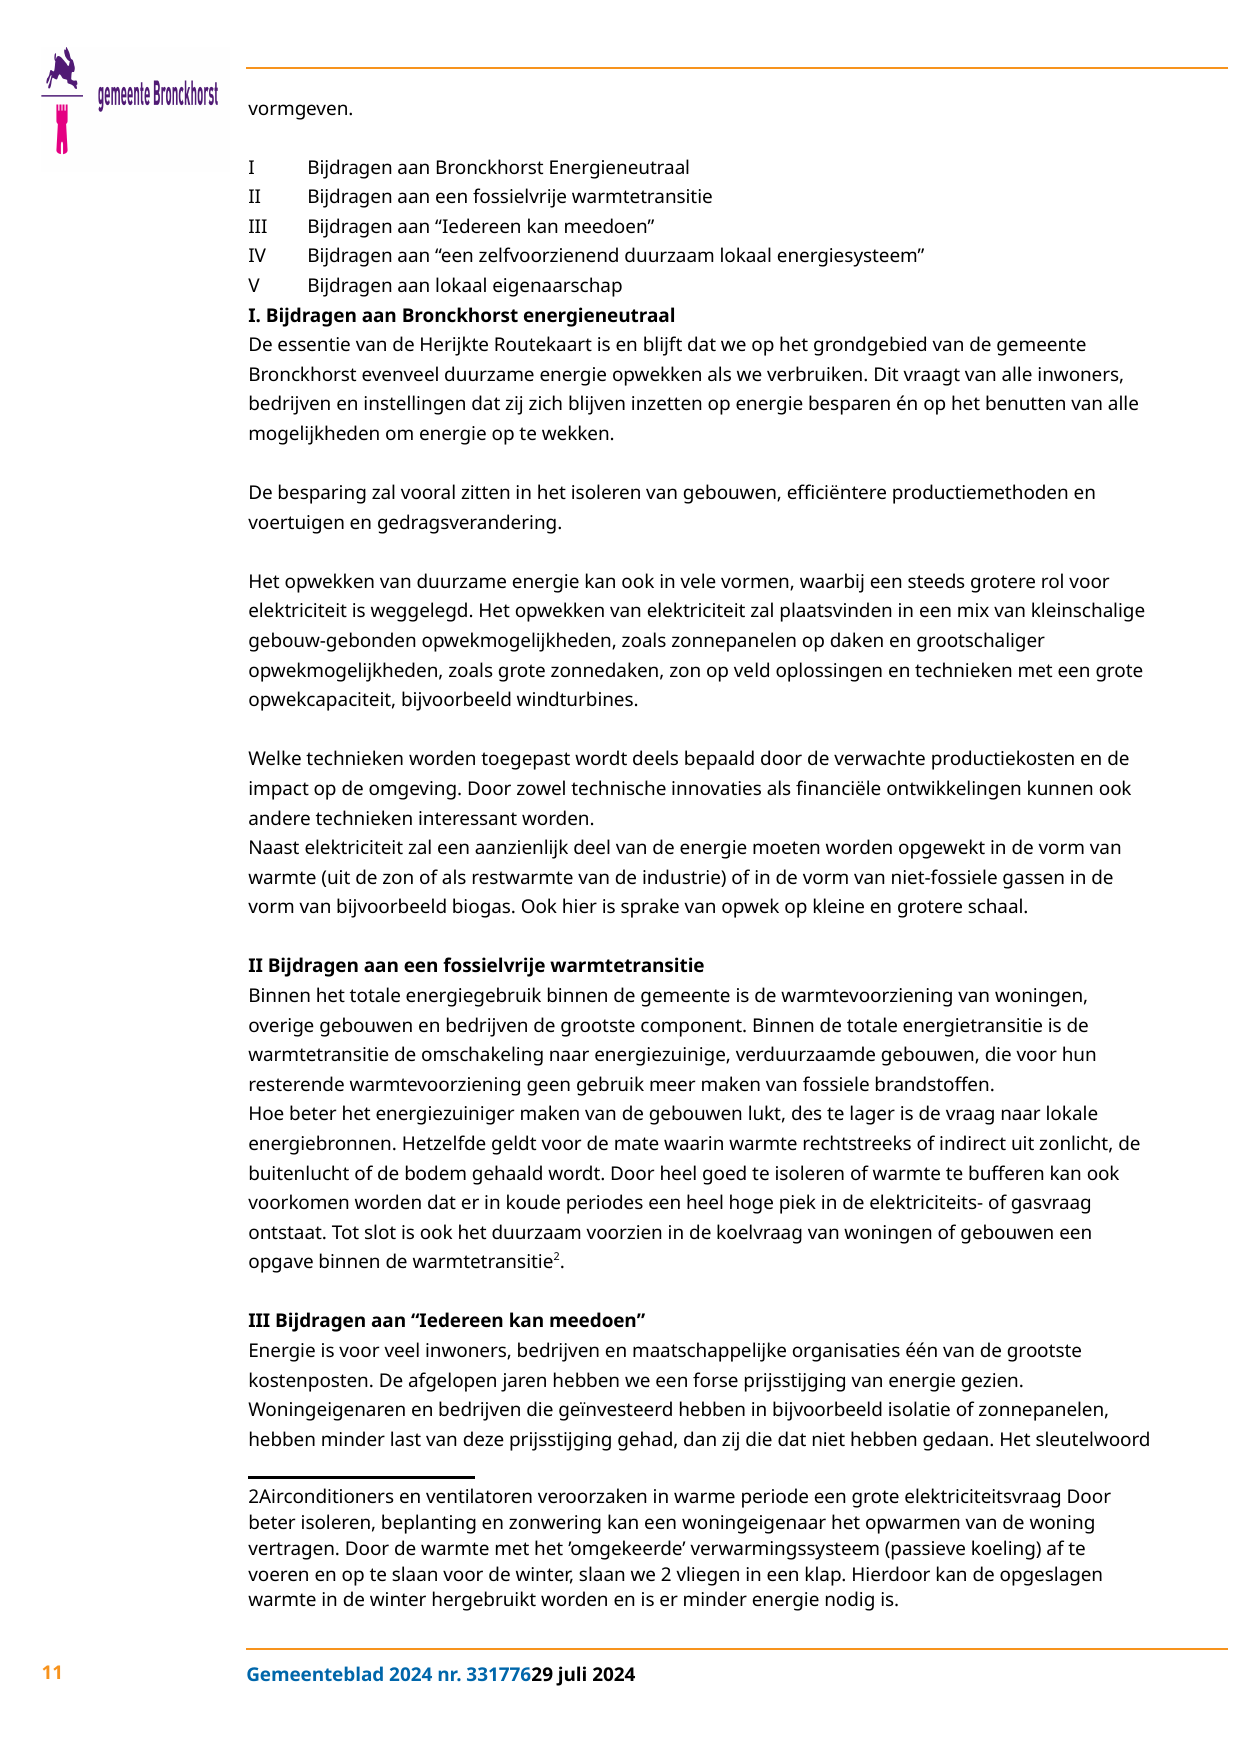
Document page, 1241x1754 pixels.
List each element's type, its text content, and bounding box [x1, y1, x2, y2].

text Welke technieken worden toegepast wordt deels bepaald door de verwachte productiekosten en de impact op de omgeving. Door zowel technische innovaties als financiële ontwikkelingen kunnen ook andere technieken interessant worden. [248, 746, 1152, 831]
text Energie is voor veel inwoners, bedrijven en maatschappelijke organisaties één van de grootste kostenposten. De afgelopen jaren hebben we een forse prijsstijging van energie gezien. Woningeigenaren en bedrijven die geïnvesteerd hebben in bijvoorbeeld isolatie of zonnepanelen, hebben minder last van deze prijsstijging gehad, dan zij die dat niet hebben gedaan. Het sleutelwoord [248, 1337, 1152, 1452]
list Bijdragen aan een fossielvrije warmtetransitie [248, 183, 1152, 209]
text Het opwekken van duurzame energie kan ook in vele vormen, waarbij een steeds grotere rol voor elektriciteit is weggelegd. Het opwekken van elektriciteit zal plaatsvinden in een mix van kleinschalige gebouw-gebonden opwekmogelijkheden, zoals zonnepanelen op daken en grootschaliger opwekmogelijkheden, zoals grote zonnedaken, zon op veld oplossingen en technieken met een grote opwekcapaciteit, bijvoorbeeld windturbines. [248, 568, 1152, 712]
text II Bijdragen aan een fossielvrije warmtetransitie [248, 953, 1152, 978]
text III Bijdragen aan “Iedereen kan meedoen” [248, 1308, 1152, 1333]
list Bijdragen aan Bronckhorst Energieneutraal [248, 154, 1152, 180]
list Bijdragen aan “een zelfvoorzienend duurzaam lokaal energiesysteem” [248, 243, 1152, 268]
text Naast elektriciteit zal een aanzienlijk deel van de energie moeten worden opgewekt in de vorm van warmte (uit de zon of als restwarmte van de industrie) of in de vorm van niet-fossiele gassen in de vorm van bijvoorbeeld biogas. Ook hier is sprake van opwek op kleine en grotere schaal. [248, 834, 1152, 919]
list Bijdragen aan “Iedereen kan meedoen” [248, 213, 1152, 239]
text Binnen het totale energiegebruik binnen de gemeente is de warmtevoorziening van woningen, overige gebouwen en bedrijven de grootste component. Binnen de totale energietransitie is de warmtetransitie de omschakeling naar energiezuinige, verduurzaamde gebouwen, die voor hun resterende warmtevoorziening geen gebruik meer maken van fossiele brandstoffen. [248, 982, 1152, 1097]
text De besparing zal vooral zitten in het isoleren van gebouwen, efficiëntere productiemethoden en voertuigen en gedragsverandering. [248, 479, 1152, 535]
picture [41, 47, 231, 172]
text Airconditioners en ventilatoren veroorzaken in warme periode een grote elektriciteitsvraag Door beter isoleren, beplanting en zonwering kan een woningeigenaar het opwarmen van de woning vertragen. Door de warmte met het ’omgekeerde’ verwarmingssysteem (passieve koeling) af te voeren en op te slaan voor de winter, slaan we 2 vliegen in een klap. Hierdoor kan de opgeslagen warmte in de winter hergebruikt worden en is er minder energie nodig is. [248, 1483, 1152, 1612]
text Hoe beter het energiezuiniger maken van de gebouwen lukt, des te lager is de vraag naar lokale energiebronnen. Hetzelfde geldt voor de mate waarin warmte rechtstreeks of indirect uit zonlicht, de buitenlucht of de bodem gehaald wordt. Door heel goed te isoleren of warmte te bufferen kan ook voorkomen worden dat er in koude periodes een heel hoge piek in de elektriciteits- of gasvraag ontstaat. Tot slot is ook het duurzaam voorzien in de koelvraag van woningen of gebouwen een opgave binnen de warmtetransitie. [248, 1101, 1152, 1274]
text De essentie van de Herijkte Routekaart is en blijft dat we op het grondgebied van de gemeente Bronckhorst evenveel duurzame energie opwekken als we verbruiken. Dit vraagt van alle inwoners, bedrijven en instellingen dat zij zich blijven inzetten op energie besparen én op het benutten van alle mogelijkheden om energie op te wekken. [248, 331, 1152, 446]
list Bijdragen aan lokaal eigenaarschap [248, 272, 1152, 298]
text vormgeven. [248, 95, 1152, 121]
text I. Bijdragen aan Bronckhorst energieneutraal [248, 302, 1152, 328]
